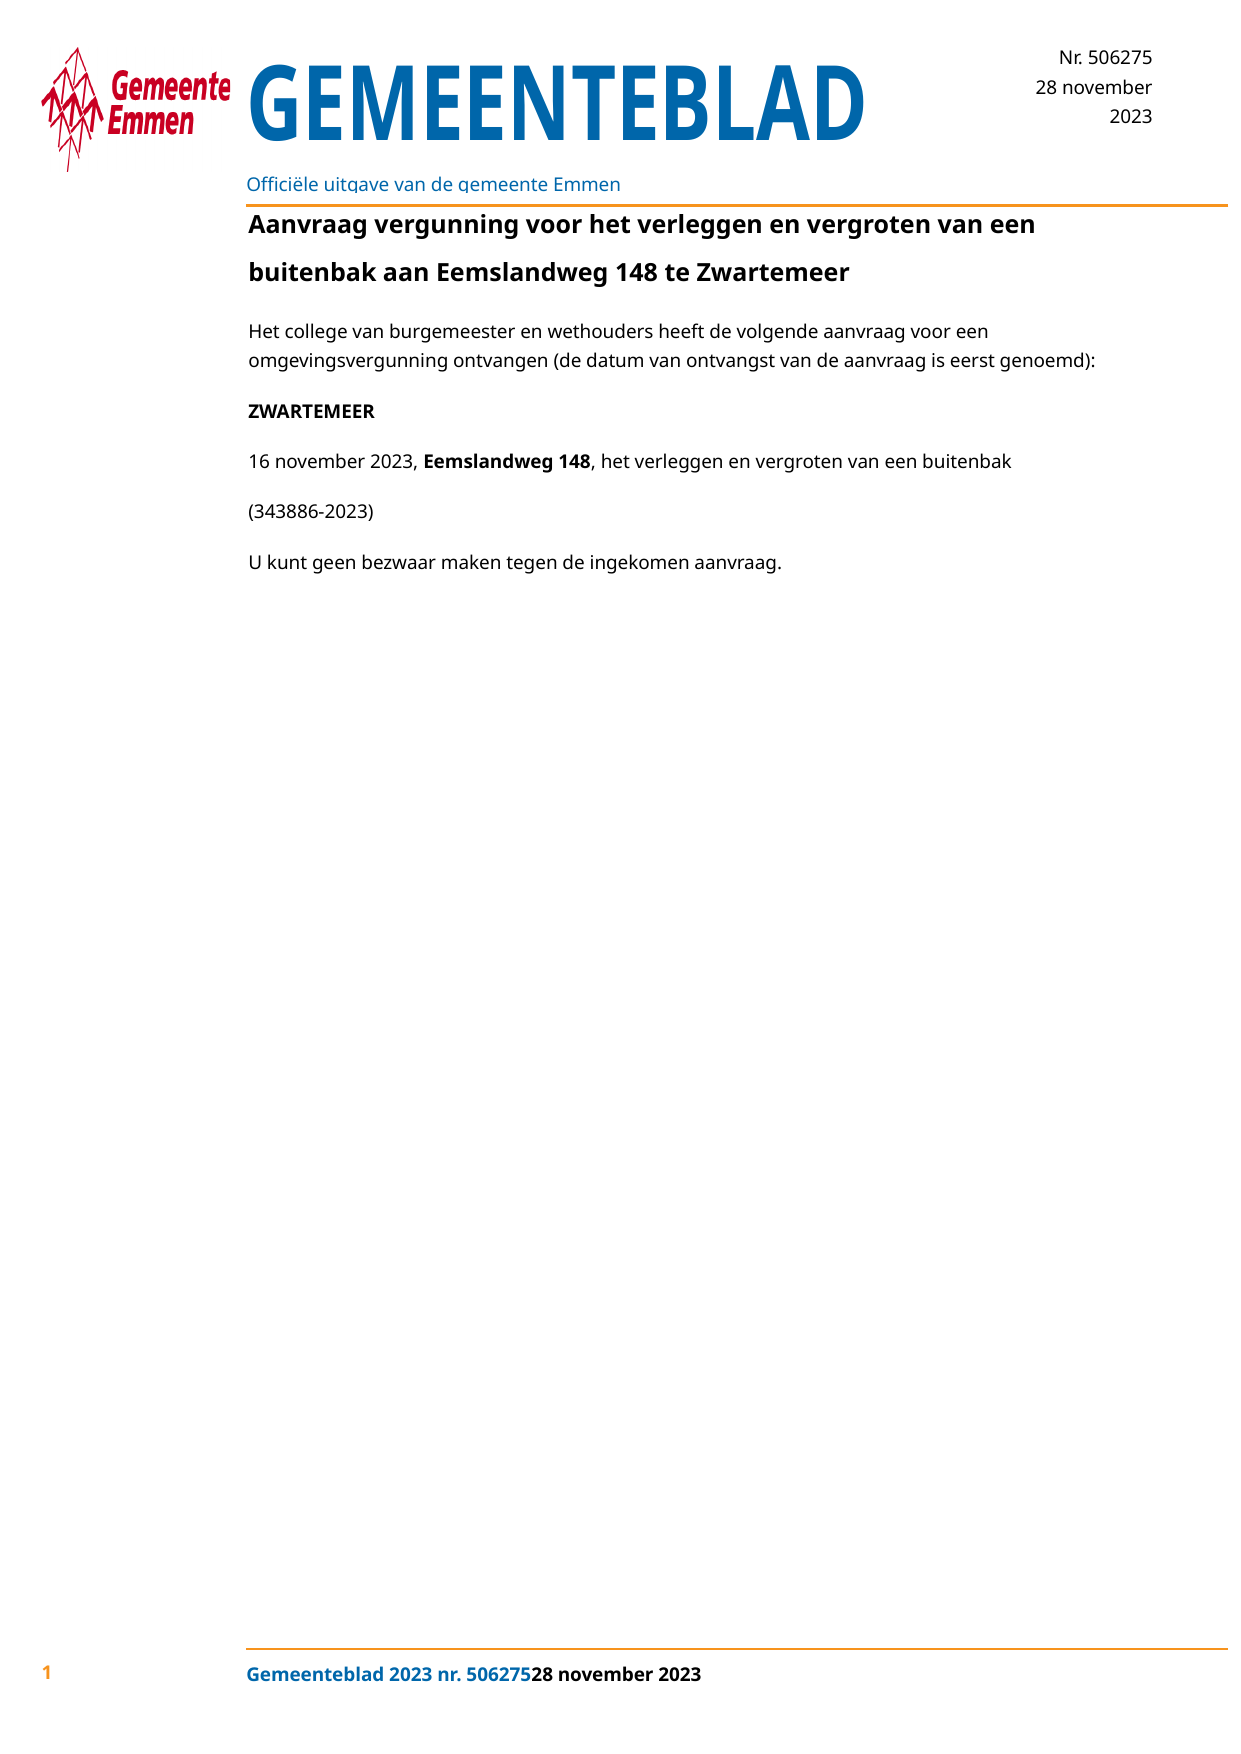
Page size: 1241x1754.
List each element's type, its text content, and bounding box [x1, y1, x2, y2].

picture [41, 47, 231, 172]
text (343886-2023) [248, 499, 1152, 524]
text ZWARTEMEER [248, 398, 1152, 424]
text Aanvraag vergunning voor het verleggen en vergroten van een buitenbak aan Eemslandweg 148 te Zwartemeer [248, 207, 1152, 288]
text 16 november 2023, Eemslandweg 148, het verleggen en vergroten van een buitenbak [248, 448, 1152, 474]
text U kunt geen bezwaar maken tegen de ingekomen aanvraag. [248, 549, 1152, 575]
text Het college van burgemeester en wethouders heeft de volgende aanvraag voor een omgevingsvergunning ontvangen (de datum van ontvangst van de aanvraag is eerst genoemd): [248, 318, 1152, 373]
